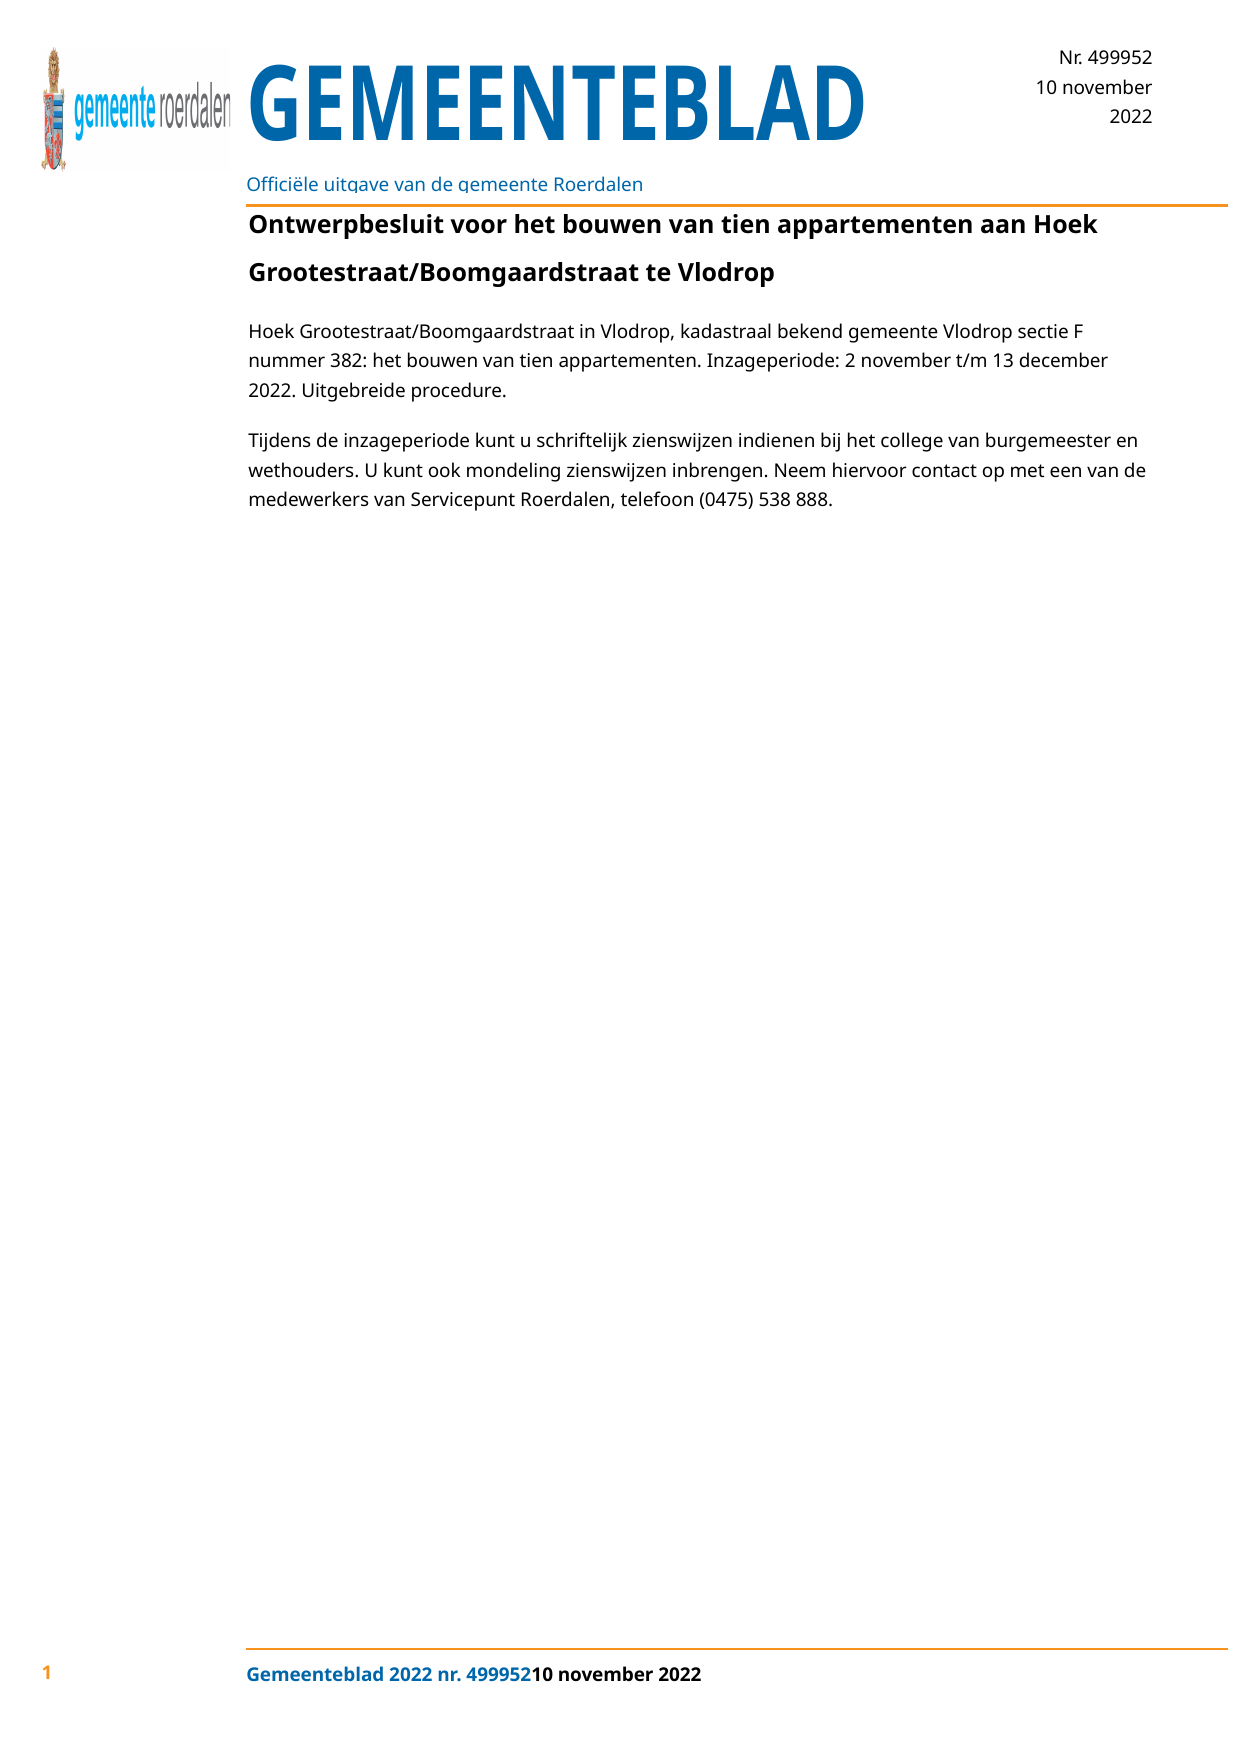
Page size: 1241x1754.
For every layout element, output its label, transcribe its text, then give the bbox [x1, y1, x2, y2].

picture [41, 47, 231, 172]
text Hoek Grootestraat/Boomgaardstraat in Vlodrop, kadastraal bekend gemeente Vlodrop sectie F nummer 382: het bouwen van tien appartementen. Inzageperiode: 2 november t/m 13 december 2022. Uitgebreide procedure. [248, 318, 1152, 403]
text Ontwerpbesluit voor het bouwen van tien appartementen aan Hoek Grootestraat/Boomgaardstraat te Vlodrop [248, 207, 1152, 288]
text Tijdens de inzageperiode kunt u schriftelijk zienswijzen indienen bij het college van burgemeester en wethouders. U kunt ook mondeling zienswijzen inbrengen. Neem hiervoor contact op met een van de medewerkers van Servicepunt Roerdalen, telefoon (0475) 538 888. [248, 427, 1152, 512]
